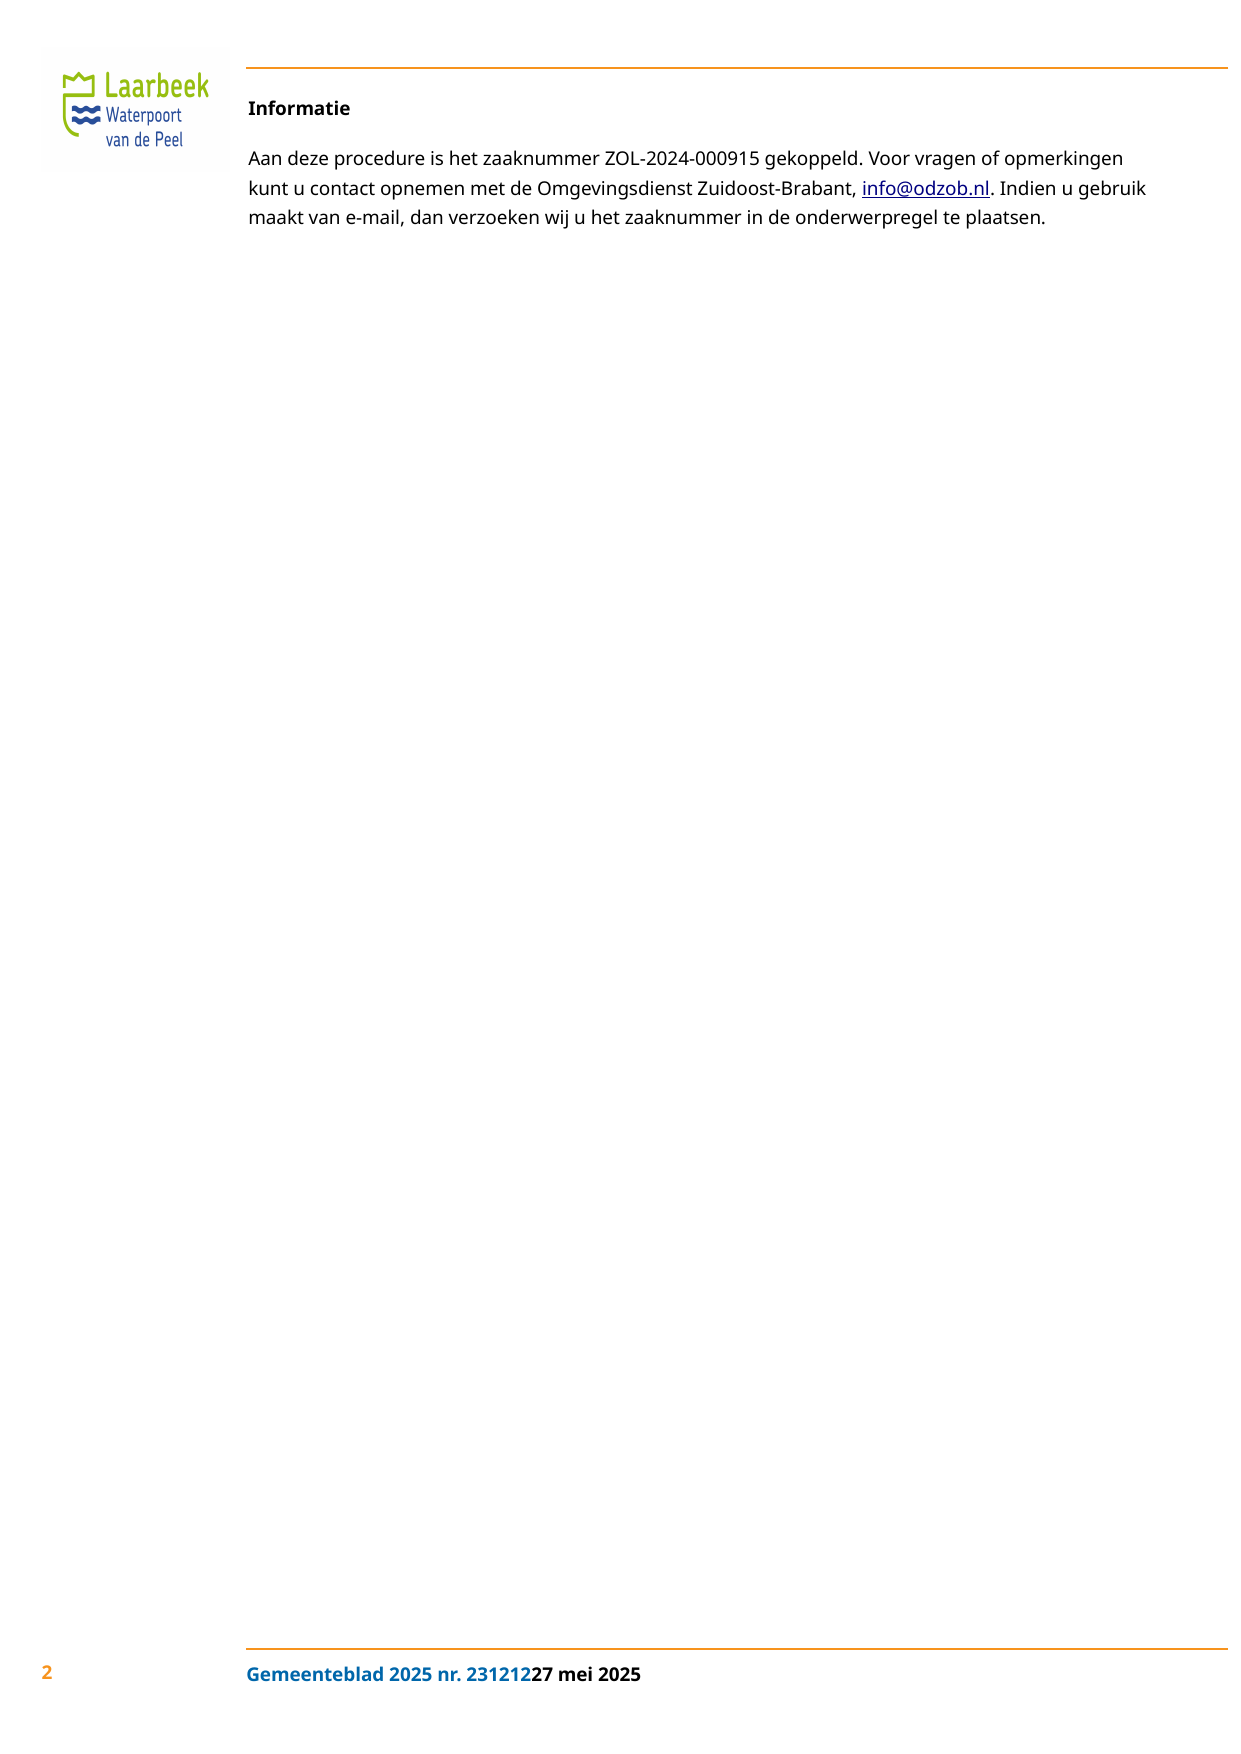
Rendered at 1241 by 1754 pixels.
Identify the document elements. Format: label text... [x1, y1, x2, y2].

text Informatie [248, 95, 1152, 121]
picture [41, 47, 231, 172]
text Aan deze procedure is het zaaknummer ZOL-2024-000915 gekoppeld. Voor vragen of opmerkingen kunt u contact opnemen met de Omgevingsdienst Zuidoost-Brabant, info@odzob.nl. Indien u gebruik maakt van e-mail, dan verzoeken wij u het zaaknummer in de onderwerpregel te plaatsen. [248, 145, 1152, 230]
